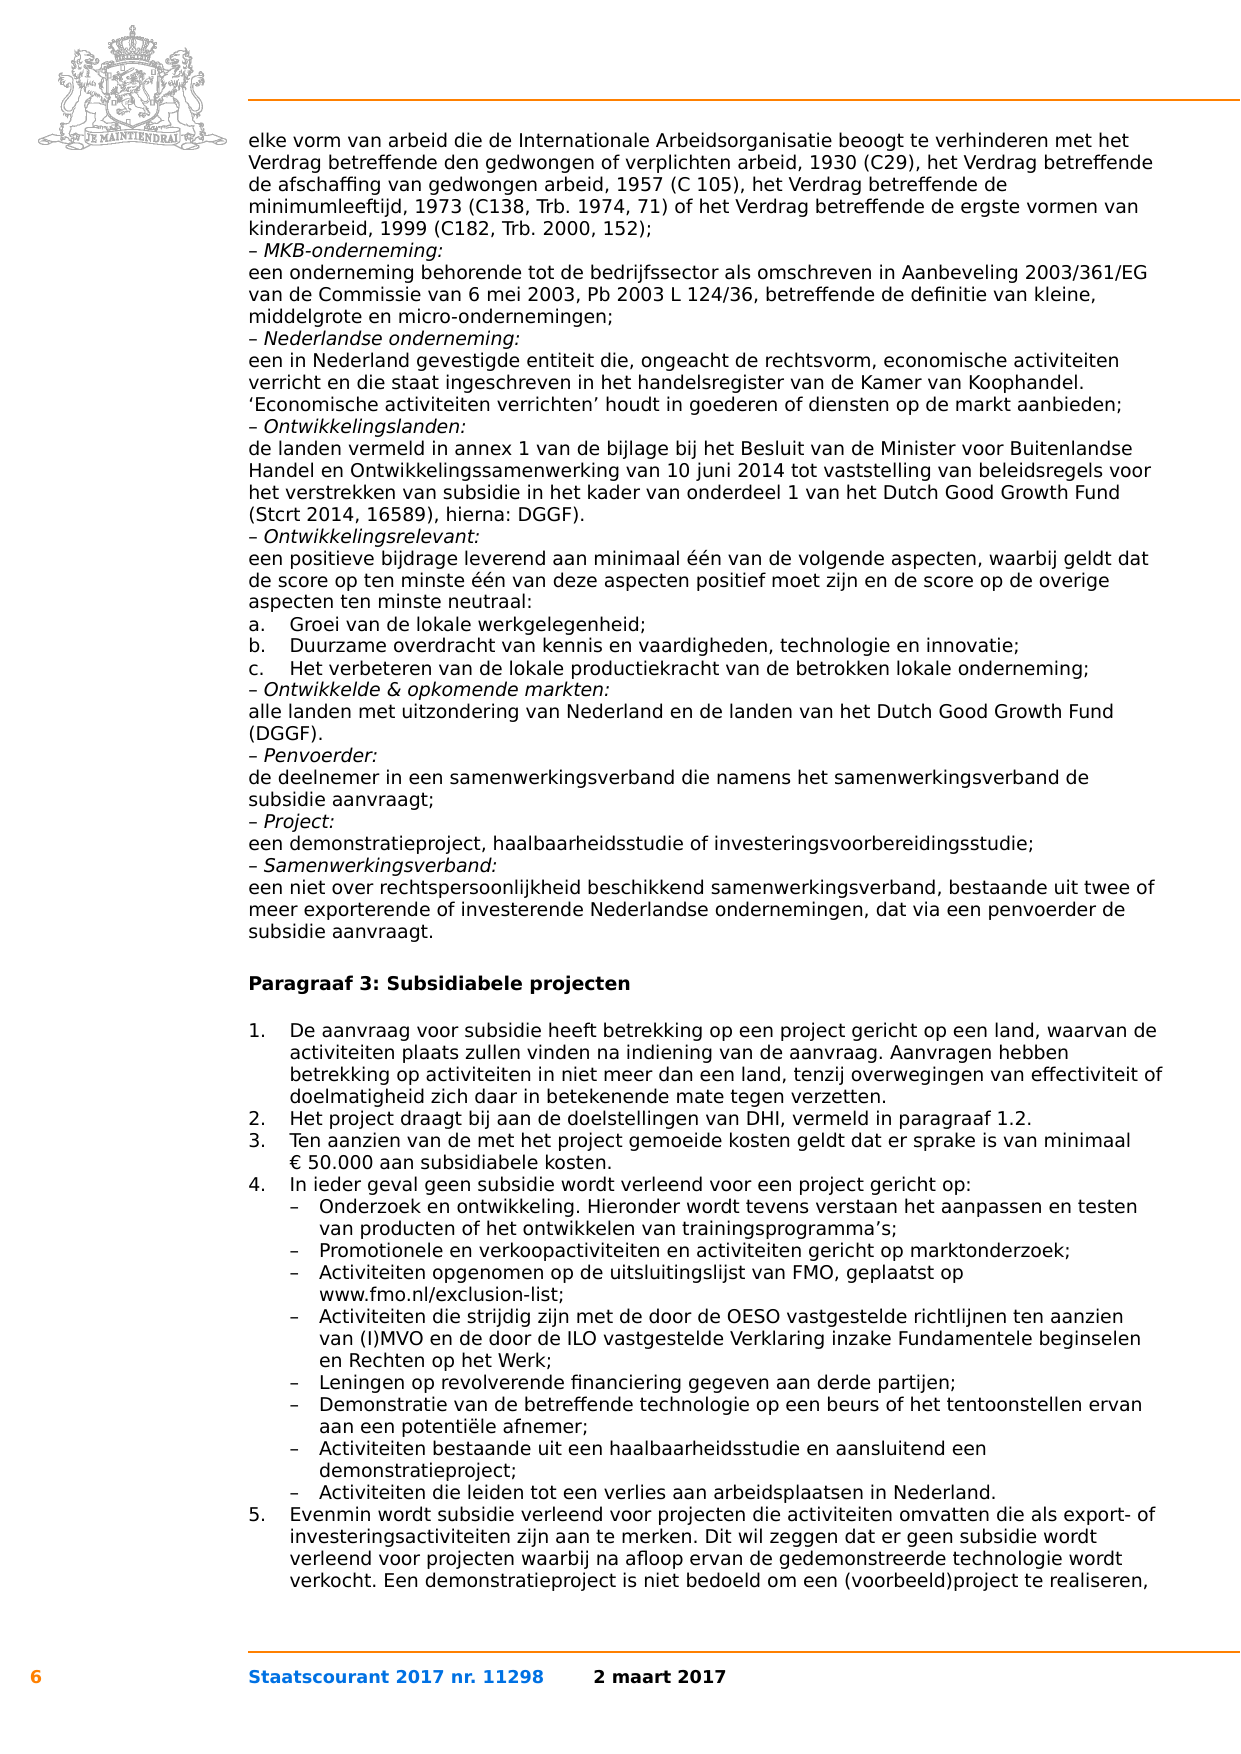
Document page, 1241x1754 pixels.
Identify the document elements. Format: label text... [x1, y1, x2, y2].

text 2. Het project draagt bij aan de doelstellingen van DHI, vermeld in paragraaf 1.2. [248, 1108, 1163, 1130]
text de landen vermeld in annex 1 van de bijlage bij het Besluit van de Minister voor Buitenlandse Handel en Ontwikkelingssamenwerking van 10 juni 2014 tot vaststelling van beleidsregels voor het verstrekken van subsidie in het kader van onderdeel 1 van het Dutch Good Growth Fund (Stcrt 2014, 16589), hierna: DGGF). [248, 438, 1163, 526]
text 1. De aanvraag voor subsidie heeft betrekking op een project gericht op een land, waarvan de activiteiten plaats zullen vinden na indiening van de aanvraag. Aanvragen hebben betrekking op activiteiten in niet meer dan een land, tenzij overwegingen van effectiviteit of doelmatigheid zich daar in betekenende mate tegen verzetten. [248, 1020, 1163, 1108]
text – MKB-onderneming: [248, 240, 1163, 262]
text – Project: [248, 811, 1163, 833]
text alle landen met uitzondering van Nederland en de landen van het Dutch Good Growth Fund (DGGF). [248, 701, 1163, 745]
picture [38, 25, 227, 150]
text een demonstratieproject, haalbaarheidsstudie of investeringsvoorbereidingsstudie; [248, 833, 1163, 855]
text – Onderzoek en ontwikkeling. Hieronder wordt tevens verstaan het aanpassen en testen van producten of het ontwikkelen van trainingsprogramma’s; [289, 1196, 1163, 1240]
text – Ontwikkelingslanden: [248, 416, 1163, 438]
text – Penvoerder: [248, 745, 1163, 767]
text een in Nederland gevestigde entiteit die, ongeacht de rechtsvorm, economische activiteiten verricht en die staat ingeschreven in het handelsregister van de Kamer van Koophandel. ‘Economische activiteiten verrichten’ houdt in goederen of diensten op de markt aanbieden; [248, 350, 1163, 416]
text 3. Ten aanzien van de met het project gemoeide kosten geldt dat er sprake is van minimaal € 50.000 aan subsidiabele kosten. [248, 1130, 1163, 1174]
text een niet over rechtspersoonlijkheid beschikkend samenwerkingsverband, bestaande uit twee of meer exporterende of investerende Nederlandse ondernemingen, dat via een penvoerder de subsidie aanvraagt. [248, 877, 1163, 943]
text – Activiteiten die strijdig zijn met de door de OESO vastgestelde richtlijnen ten aanzien van (I)MVO en de door de ILO vastgestelde Verklaring inzake Fundamentele beginselen en Rechten op het Werk; [289, 1306, 1163, 1372]
text elke vorm van arbeid die de Internationale Arbeidsorganisatie beoogt te verhinderen met het Verdrag betreffende den gedwongen of verplichten arbeid, 1930 (C29), het Verdrag betreffende de afschaffing van gedwongen arbeid, 1957 (C 105), het Verdrag betreffende de minimumleeftijd, 1973 (C138, Trb. 1974, 71) of het Verdrag betreffende de ergste vormen van kinderarbeid, 1999 (C182, Trb. 2000, 152); [248, 130, 1163, 240]
text een onderneming behorende tot de bedrijfssector als omschreven in Aanbeveling 2003/361/EG van de Commissie van 6 mei 2003, Pb 2003 L 124/36, betreffende de definitie van kleine, middelgrote en micro-ondernemingen; [248, 262, 1163, 328]
text c. Het verbeteren van de lokale productiekracht van de betrokken lokale onderneming; [248, 657, 1163, 679]
text de deelnemer in een samenwerkingsverband die namens het samenwerkingsverband de subsidie aanvraagt; [248, 767, 1163, 811]
text – Nederlandse onderneming: [248, 328, 1163, 350]
text – Leningen op revolverende financiering gegeven aan derde partijen; [289, 1372, 1163, 1394]
text – Ontwikkelingsrelevant: [248, 526, 1163, 547]
text – Demonstratie van de betreffende technologie op een beurs of het tentoonstellen ervan aan een potentiële afnemer; [289, 1394, 1163, 1438]
text – Activiteiten die leiden tot een verlies aan arbeidsplaatsen in Nederland. [289, 1482, 1163, 1504]
text 4. In ieder geval geen subsidie wordt verleend voor een project gericht op: [248, 1174, 1163, 1196]
text – Ontwikkelde & opkomende markten: [248, 679, 1163, 701]
text – Activiteiten opgenomen op de uitsluitingslijst van FMO, geplaatst op www.fmo.nl/exclusion-list; [289, 1262, 1163, 1306]
text b. Duurzame overdracht van kennis en vaardigheden, technologie en innovatie; [248, 635, 1163, 657]
text – Samenwerkingsverband: [248, 855, 1163, 877]
text 5. Evenmin wordt subsidie verleend voor projecten die activiteiten omvatten die als export- of investeringsactiviteiten zijn aan te merken. Dit wil zeggen dat er geen subsidie wordt verleend voor projecten waarbij na afloop ervan de gedemonstreerde technologie wordt verkocht. Een demonstratieproject is niet bedoeld om een (voorbeeld)project te realiseren, [248, 1504, 1163, 1592]
text a. Groei van de lokale werkgelegenheid; [248, 613, 1163, 635]
subtitle Paragraaf 3: Subsidiabele projecten [248, 973, 1163, 995]
text – Promotionele en verkoopactiviteiten en activiteiten gericht op marktonderzoek; [289, 1240, 1163, 1262]
text – Activiteiten bestaande uit een haalbaarheidsstudie en aansluitend een demonstratieproject; [289, 1438, 1163, 1482]
text een positieve bijdrage leverend aan minimaal één van de volgende aspecten, waarbij geldt dat de score op ten minste één van deze aspecten positief moet zijn en de score op de overige aspecten ten minste neutraal: [248, 547, 1163, 613]
